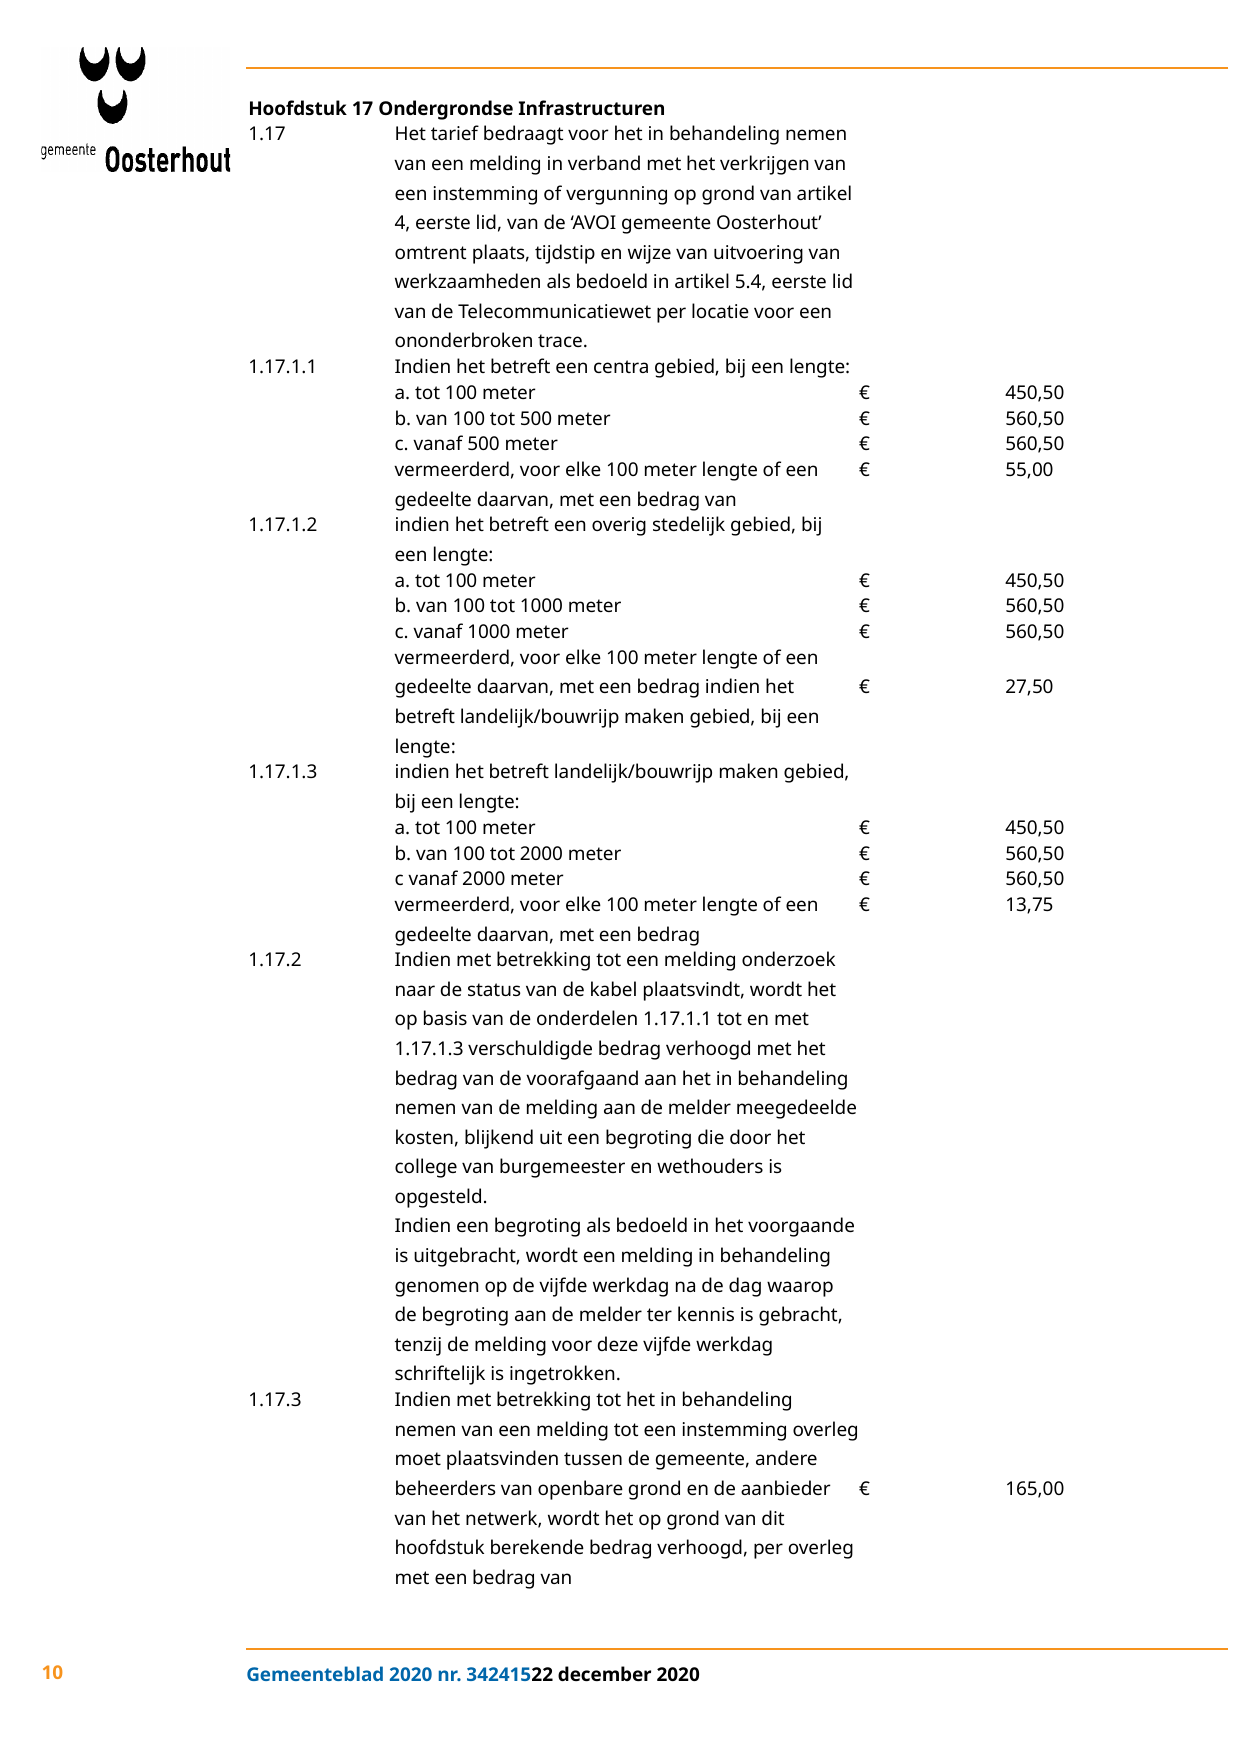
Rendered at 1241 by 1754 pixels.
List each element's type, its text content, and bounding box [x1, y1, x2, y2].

table_cell [1005, 946, 1152, 1386]
table_cell 165,00 [1005, 1386, 1152, 1589]
table_cell vermeerderd, voor elke 100 meter lengte of een gedeelte daarvan, met een bedrag [394, 891, 859, 946]
text Hoofdstuk 17 Ondergrondse Infrastructuren [248, 95, 1152, 121]
table_cell 55,00 [1005, 456, 1152, 512]
table_cell Indien met betrekking tot het in behandeling nemen van een melding tot een instemming overleg moet plaatsvinden tussen de gemeente, andere beheerders van openbare grond en de aanbieder van het netwerk, wordt het op grond van dit hoofdstuk berekende bedrag verhoogd, per overleg met een bedrag van [394, 1386, 859, 1589]
table_cell € [859, 431, 1005, 456]
table_cell 1.17.3 [248, 1386, 394, 1589]
table_cell 560,50 [1005, 405, 1152, 431]
table_cell [1005, 354, 1152, 379]
table_header [859, 121, 1005, 353]
table_cell [248, 840, 394, 865]
table_cell Indien het betreft een centra gebied, bij een lengte: [394, 354, 859, 379]
table_cell indien het betreft landelijk/bouwrijp maken gebied, bij een lengte: [394, 759, 859, 814]
table_cell 560,50 [1005, 593, 1152, 618]
table_cell [859, 354, 1005, 379]
table_cell € [859, 814, 1005, 840]
table_cell 13,75 [1005, 891, 1152, 946]
table_cell [248, 379, 394, 405]
table_cell [248, 405, 394, 431]
table_cell c vanaf 2000 meter [394, 865, 859, 891]
table_cell [248, 567, 394, 593]
table_cell 560,50 [1005, 431, 1152, 456]
table_cell [248, 593, 394, 618]
table_cell 1.17.1.2 [248, 512, 394, 567]
table_cell Indien met betrekking tot een melding onderzoek naar de status van de kabel plaatsvindt, wordt het op basis van de onderdelen 1.17.1.1 tot en met 1.17.1.3 verschuldigde bedrag verhoogd met het bedrag van de voorafgaand aan het in behandeling nemen van de melding aan de melder meegedeelde kosten, blijkend uit een begroting die door het college van burgemeester en wethouders is opgesteld. Indien een begroting als bedoeld in het voorgaande is uitgebracht, wordt een melding in behandeling genomen op de vijfde werkdag na de dag waarop de begroting aan de melder ter kennis is gebracht, tenzij de melding voor deze vijfde werkdag schriftelijk is ingetrokken. [394, 946, 859, 1386]
table_cell 450,50 [1005, 379, 1152, 405]
table_cell 560,50 [1005, 619, 1152, 644]
table_header Het tarief bedraagt voor het in behandeling nemen van een melding in verband met het verkrijgen van een instemming of vergunning op grond van artikel 4, eerste lid, van de ‘AVOI gemeente Oosterhout’ omtrent plaats, tijdstip en wijze van uitvoering van werkzaamheden als bedoeld in artikel 5.4, eerste lid van de Telecommunicatiewet per locatie voor een ononderbroken trace. [394, 121, 859, 353]
table_cell € [859, 644, 1005, 759]
table_cell € [859, 619, 1005, 644]
table_cell [248, 644, 394, 759]
table_cell 560,50 [1005, 840, 1152, 865]
table_cell 1.17.1.1 [248, 354, 394, 379]
table_cell b. van 100 tot 1000 meter [394, 593, 859, 618]
table_cell 1.17.2 [248, 946, 394, 1386]
table_cell c. vanaf 500 meter [394, 431, 859, 456]
table_cell [248, 431, 394, 456]
table_cell a. tot 100 meter [394, 567, 859, 593]
table_cell 27,50 [1005, 644, 1152, 759]
table_cell € [859, 456, 1005, 512]
table_cell € [859, 405, 1005, 431]
table_cell € [859, 567, 1005, 593]
table_cell [859, 759, 1005, 814]
table_header [1005, 121, 1152, 353]
table_cell € [859, 891, 1005, 946]
table_cell [859, 512, 1005, 567]
table_cell € [859, 1386, 1005, 1589]
table_cell [859, 946, 1005, 1386]
table_cell 1.17.1.3 [248, 759, 394, 814]
table_cell € [859, 840, 1005, 865]
table_cell [248, 456, 394, 512]
table_cell 450,50 [1005, 814, 1152, 840]
table_cell [1005, 512, 1152, 567]
table_cell € [859, 593, 1005, 618]
table_cell c. vanaf 1000 meter [394, 619, 859, 644]
table_cell indien het betreft een overig stedelijk gebied, bij een lengte: [394, 512, 859, 567]
table_cell [248, 814, 394, 840]
table_cell 560,50 [1005, 865, 1152, 891]
table_cell [248, 865, 394, 891]
table_cell € [859, 379, 1005, 405]
table_cell € [859, 865, 1005, 891]
table_cell a. tot 100 meter [394, 814, 859, 840]
table_cell [248, 891, 394, 946]
picture [41, 47, 231, 172]
table_cell vermeerderd, voor elke 100 meter lengte of een gedeelte daarvan, met een bedrag indien het betreft landelijk/bouwrijp maken gebied, bij een lengte: [394, 644, 859, 759]
table_cell 450,50 [1005, 567, 1152, 593]
table_header 1.17 [248, 121, 394, 353]
table_cell vermeerderd, voor elke 100 meter lengte of een gedeelte daarvan, met een bedrag van [394, 456, 859, 512]
table_cell b. van 100 tot 2000 meter [394, 840, 859, 865]
table_cell [1005, 759, 1152, 814]
table_cell b. van 100 tot 500 meter [394, 405, 859, 431]
table_cell [248, 619, 394, 644]
table_cell a. tot 100 meter [394, 379, 859, 405]
